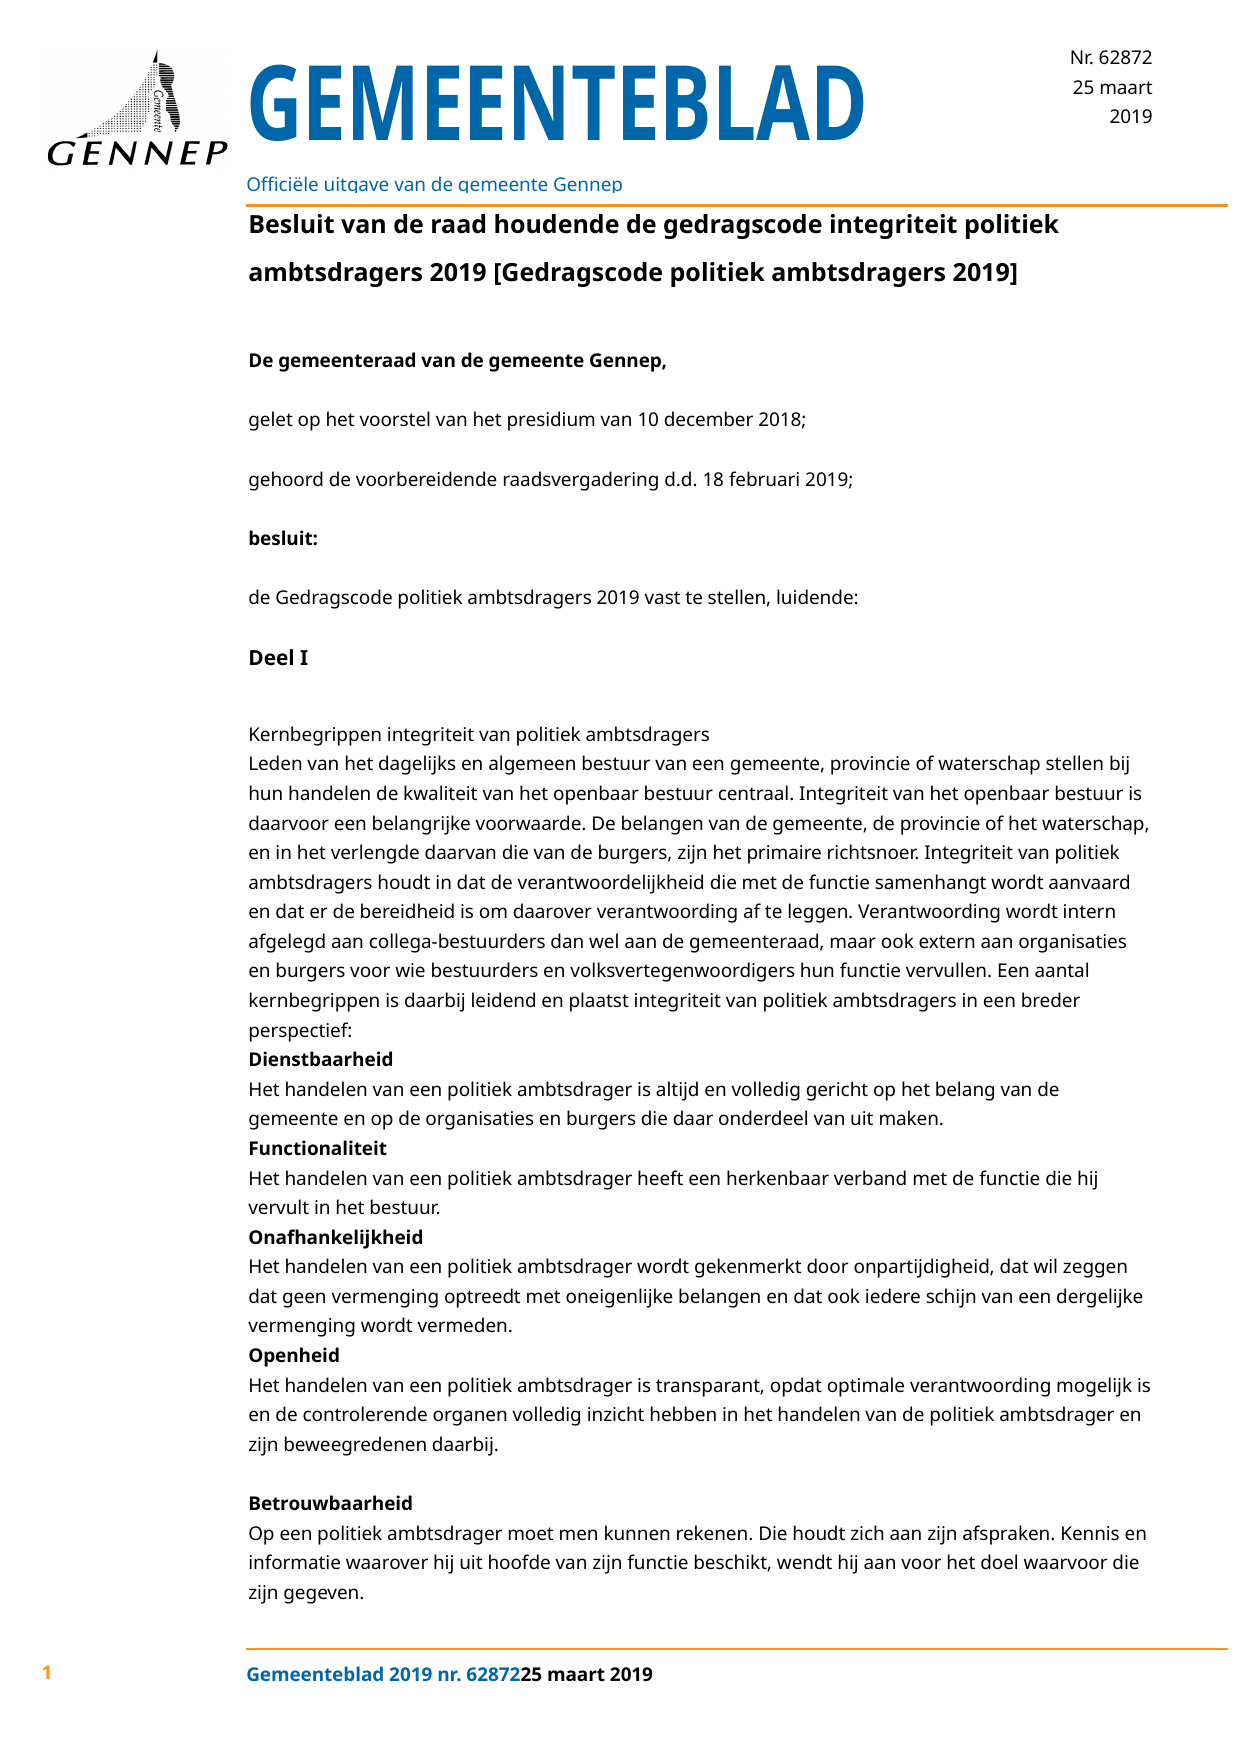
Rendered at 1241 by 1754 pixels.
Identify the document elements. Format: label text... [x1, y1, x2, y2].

text Betrouwbaarheid [248, 1490, 1152, 1516]
text Deel I [248, 643, 1152, 672]
text Het handelen van een politiek ambtsdrager wordt gekenmerkt door onpartijdigheid, dat wil zeggen dat geen vermenging optreedt met oneigenlijke belangen en dat ook iedere schijn van een dergelijke vermenging wordt vermeden. [248, 1253, 1152, 1338]
text besluit: [248, 525, 1152, 551]
text Het handelen van een politiek ambtsdrager is transparant, opdat optimale verantwoording mogelijk is en de controlerende organen volledig inzicht hebben in het handelen van de politiek ambtsdrager en zijn beweegredenen daarbij. [248, 1372, 1152, 1457]
text Onafhankelijkheid [248, 1224, 1152, 1250]
text Besluit van de raad houdende de gedragscode integriteit politiek ambtsdragers 2019 [Gedragscode politiek ambtsdragers 2019] [248, 207, 1152, 288]
text gehoord de voorbereidende raadsvergadering d.d. 18 februari 2019; [248, 466, 1152, 492]
text de Gedragscode politiek ambtsdragers 2019 vast te stellen, luidende: [248, 584, 1152, 610]
text gelet op het voorstel van het presidium van 10 december 2018; [248, 407, 1152, 432]
picture [41, 47, 231, 172]
text Leden van het dagelijks en algemeen bestuur van een gemeente, provincie of waterschap stellen bij hun handelen de kwaliteit van het openbaar bestuur centraal. Integriteit van het openbaar bestuur is daarvoor een belangrijke voorwaarde. De belangen van de gemeente, de provincie of het waterschap, en in het verlengde daarvan die van de burgers, zijn het primaire richtsnoer. Integriteit van politiek ambtsdragers houdt in dat de verantwoordelijkheid die met de functie samenhangt wordt aanvaard en dat er de bereidheid is om daarover verantwoording af te leggen. Verantwoording wordt intern afgelegd aan collega-bestuurders dan wel aan de gemeenteraad, maar ook extern aan organisaties en burgers voor wie bestuurders en volksvertegenwoordigers hun functie vervullen. Een aantal kernbegrippen is daarbij leidend en plaatst integriteit van politiek ambtsdragers in een breder perspectief: [248, 751, 1152, 1043]
text Kernbegrippen integriteit van politiek ambtsdragers [248, 721, 1152, 747]
text De gemeenteraad van de gemeente Gennep, [248, 347, 1152, 373]
text Openheid [248, 1342, 1152, 1368]
text Dienstbaarheid [248, 1046, 1152, 1072]
text Het handelen van een politiek ambtsdrager is altijd en volledig gericht op het belang van de gemeente en op de organisaties en burgers die daar onderdeel van uit maken. [248, 1076, 1152, 1131]
text Op een politiek ambtsdrager moet men kunnen rekenen. Die houdt zich aan zijn afspraken. Kennis en informatie waarover hij uit hoofde van zijn functie beschikt, wendt hij aan voor het doel waarvoor die zijn gegeven. [248, 1520, 1152, 1605]
text Functionaliteit [248, 1135, 1152, 1161]
text Het handelen van een politiek ambtsdrager heeft een herkenbaar verband met de functie die hij vervult in het bestuur. [248, 1165, 1152, 1220]
